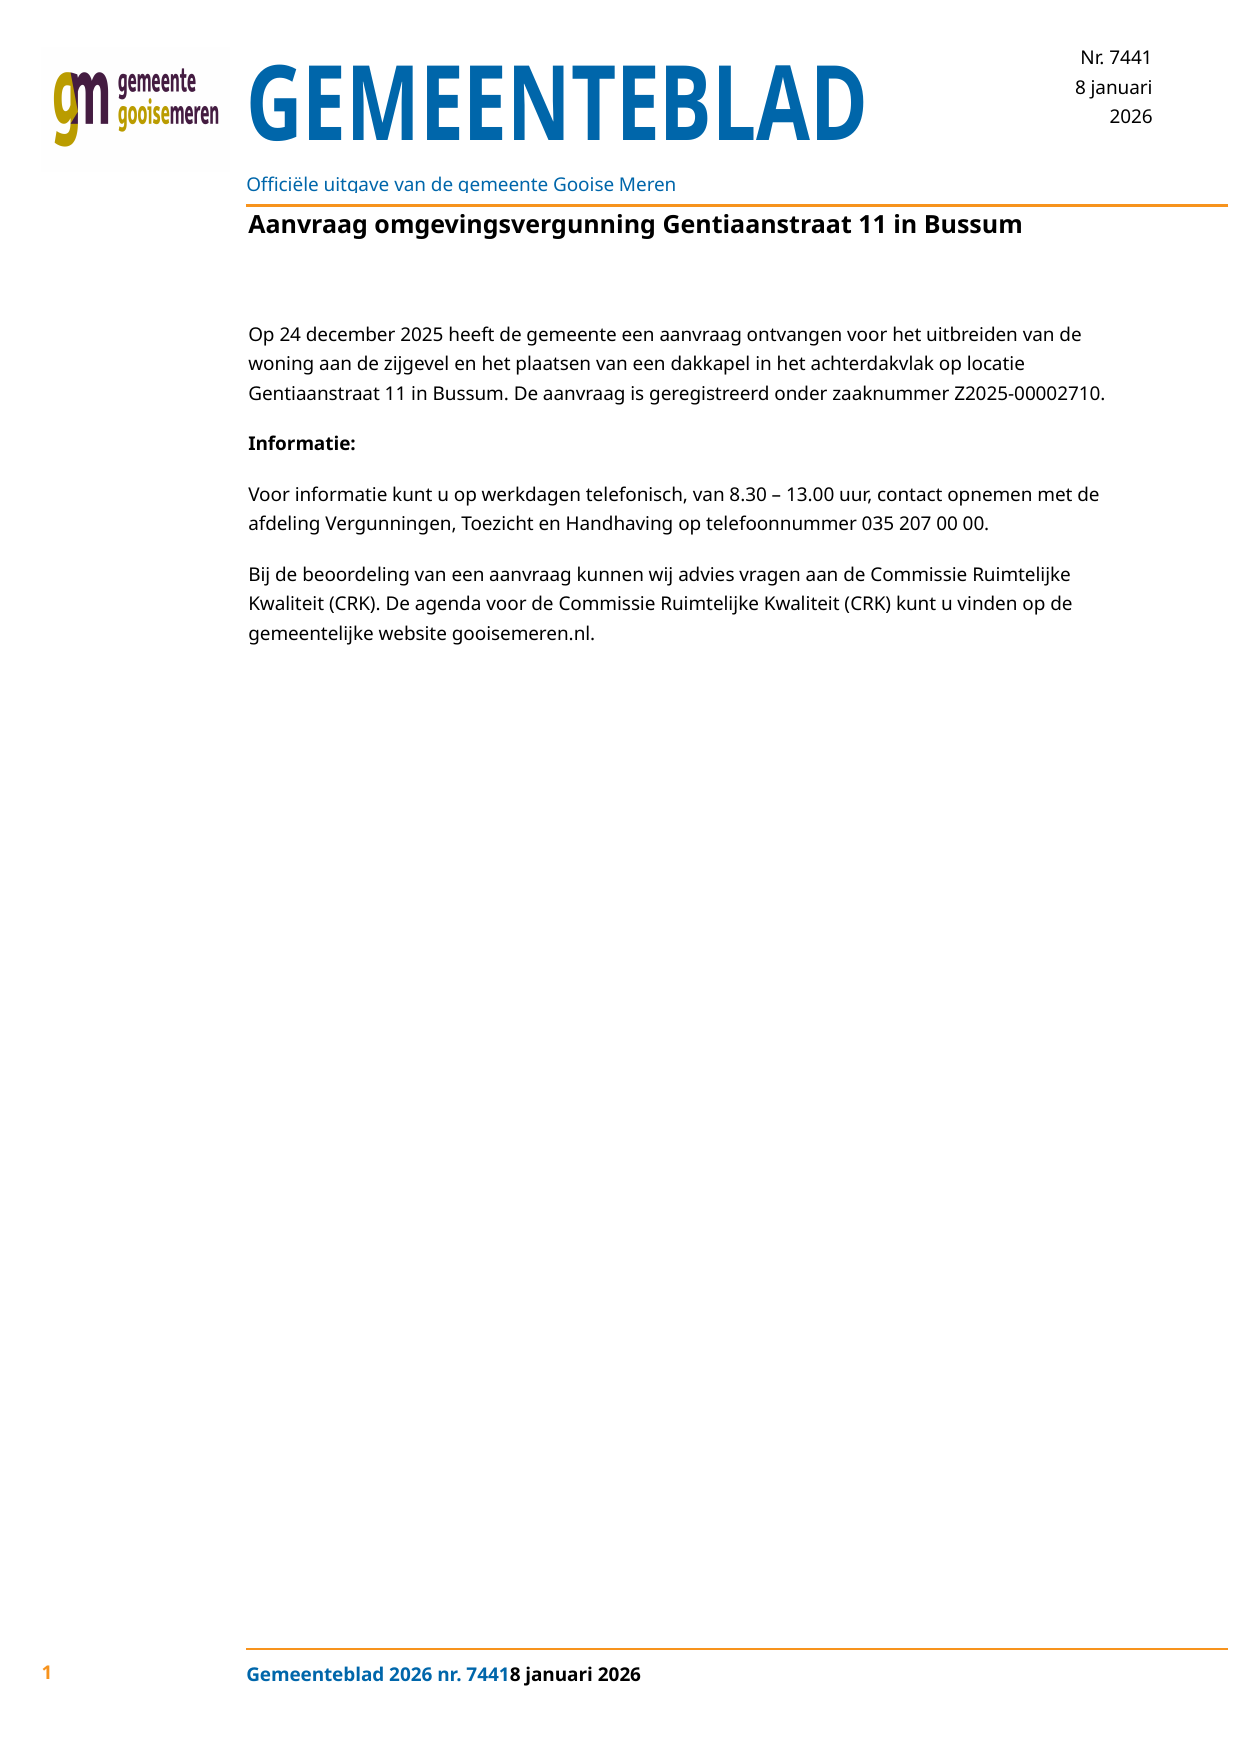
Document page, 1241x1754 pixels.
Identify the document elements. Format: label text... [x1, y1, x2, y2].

text Voor informatie kunt u op werkdagen telefonisch, van 8.30 – 13.00 uur, contact opnemen met de afdeling Vergunningen, Toezicht en Handhaving op telefoonnummer 035 207 00 00. [248, 481, 1152, 536]
text Op 24 december 2025 heeft de gemeente een aanvraag ontvangen voor het uitbreiden van de woning aan de zijgevel en het plaatsen van een dakkapel in het achterdakvlak op locatie Gentiaanstraat 11 in Bussum. De aanvraag is geregistreerd onder zaaknummer Z2025-00002710. [248, 321, 1152, 406]
text Aanvraag omgevingsvergunning Gentiaanstraat 11 in Bussum [248, 207, 1152, 241]
picture [41, 47, 231, 172]
text Informatie: [248, 430, 1152, 456]
text Bij de beoordeling van een aanvraag kunnen wij advies vragen aan de Commissie Ruimtelijke Kwaliteit (CRK). De agenda voor de Commissie Ruimtelijke Kwaliteit (CRK) kunt u vinden op de gemeentelijke website gooisemeren.nl. [248, 561, 1152, 646]
